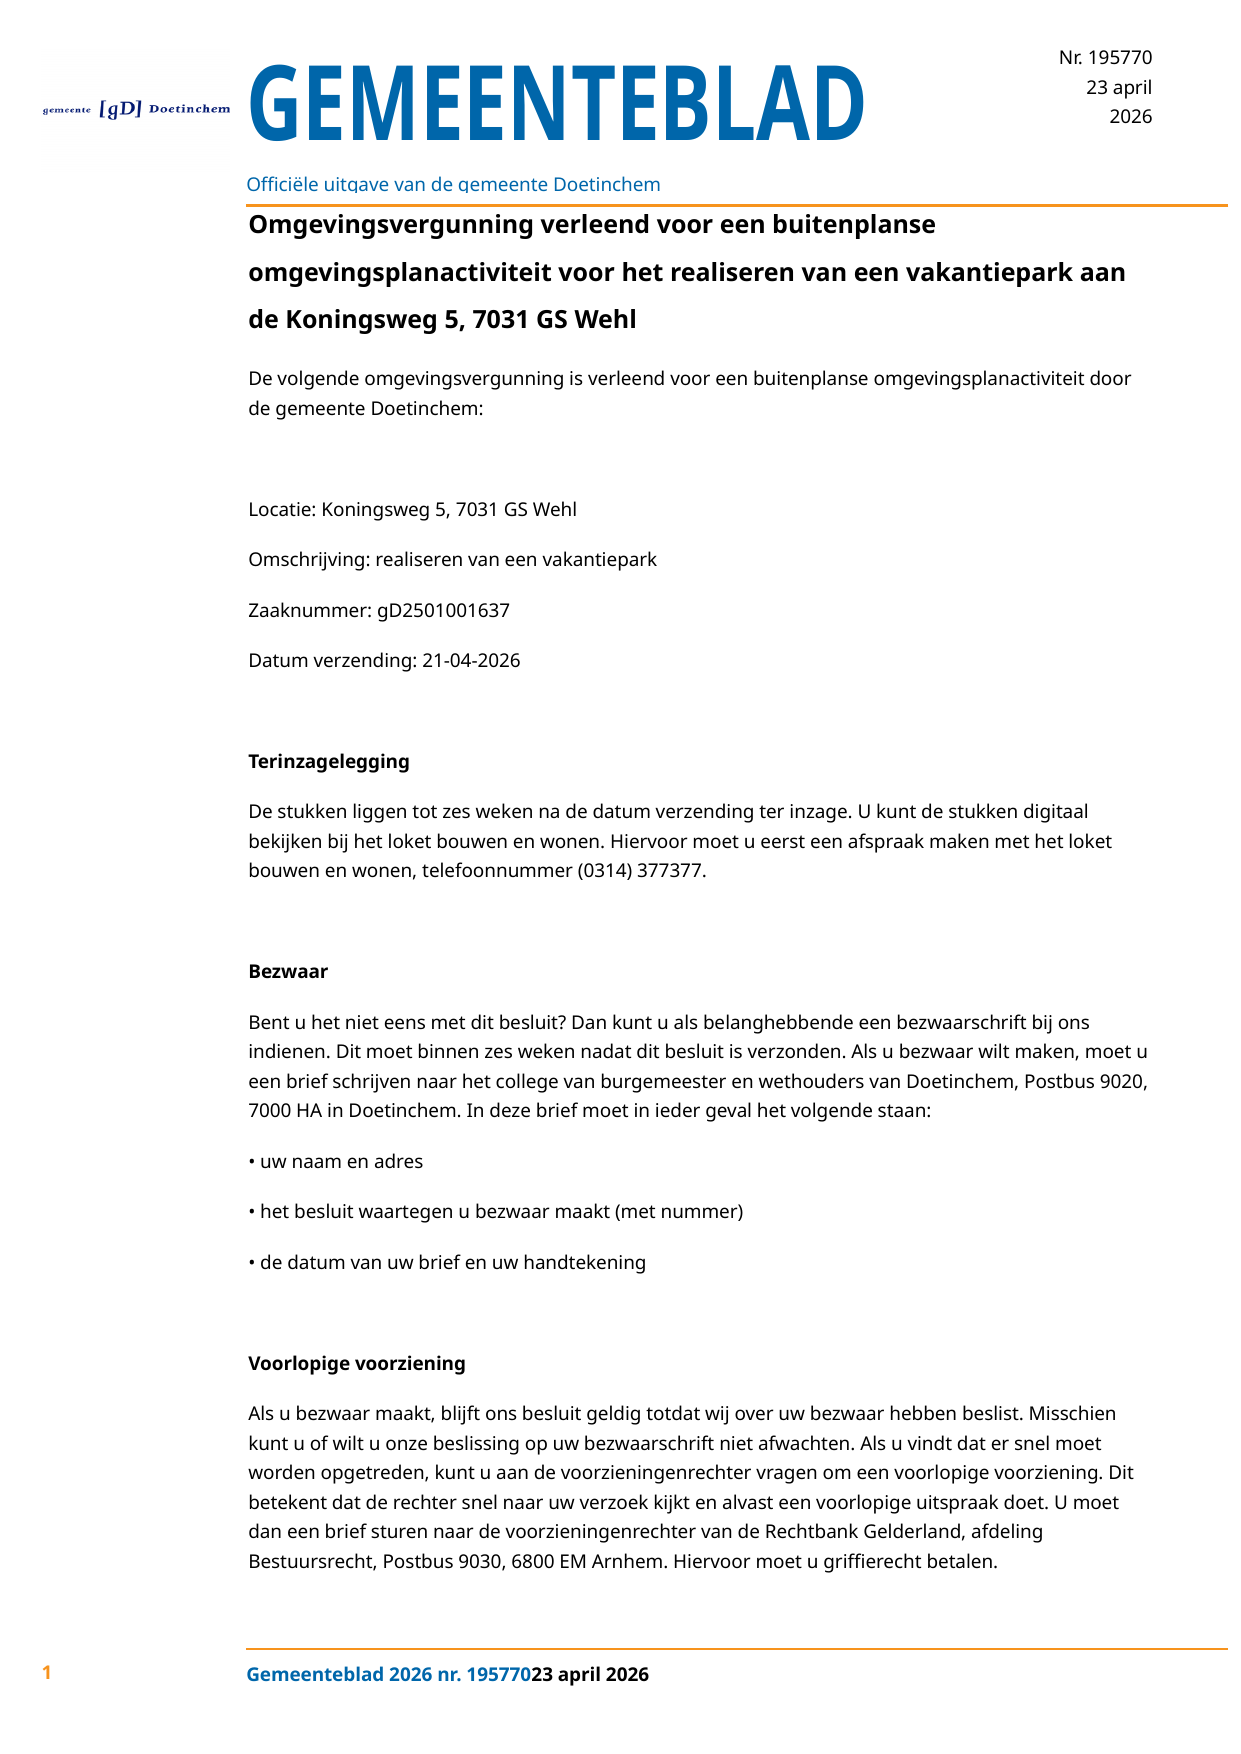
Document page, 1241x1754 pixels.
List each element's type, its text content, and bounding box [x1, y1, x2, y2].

text Bent u het niet eens met dit besluit? Dan kunt u als belanghebbende een bezwaarschrift bij ons indienen. Dit moet binnen zes weken nadat dit besluit is verzonden. Als u bezwaar wilt maken, moet u een brief schrijven naar het college van burgemeester en wethouders van Doetinchem, Postbus 9020, 7000 HA in Doetinchem. In deze brief moet in ieder geval het volgende staan: [248, 1009, 1152, 1123]
text • de datum van uw brief en uw handtekening [248, 1249, 1152, 1274]
text Omgevingsvergunning verleend voor een buitenplanse omgevingsplanactiviteit voor het realiseren van een vakantiepark aan de Koningsweg 5, 7031 GS Wehl [248, 207, 1152, 336]
text Terinzagelegging [248, 748, 1152, 774]
text • het besluit waartegen u bezwaar maakt (met nummer) [248, 1198, 1152, 1224]
text Bezwaar [248, 958, 1152, 984]
picture [41, 47, 231, 172]
text De volgende omgevingsvergunning is verleend voor een buitenplanse omgevingsplanactiviteit door de gemeente Doetinchem: [248, 366, 1152, 421]
text Zaaknummer: gD2501001637 [248, 597, 1152, 622]
text Omschrijving: realiseren van een vakantiepark [248, 546, 1152, 572]
text De stukken liggen tot zes weken na de datum verzending ter inzage. U kunt de stukken digitaal bekijken bij het loket bouwen en wonen. Hiervoor moet u eerst een afspraak maken met het loket bouwen en wonen, telefoonnummer (0314) 377377. [248, 798, 1152, 883]
text • uw naam en adres [248, 1148, 1152, 1174]
text Locatie: Koningsweg 5, 7031 GS Wehl [248, 496, 1152, 522]
text Voorlopige voorziening [248, 1350, 1152, 1375]
text Als u bezwaar maakt, blijft ons besluit geldig totdat wij over uw bezwaar hebben beslist. Misschien kunt u of wilt u onze beslissing op uw bezwaarschrift niet afwachten. Als u vindt dat er snel moet worden opgetreden, kunt u aan de voorzieningenrechter vragen om een voorlopige voorziening. Dit betekent dat de rechter snel naar uw verzoek kijkt en alvast een voorlopige uitspraak doet. U moet dan een brief sturen naar de voorzieningenrechter van de Rechtbank Gelderland, afdeling Bestuursrecht, Postbus 9030, 6800 EM Arnhem. Hiervoor moet u griffierecht betalen. [248, 1400, 1152, 1574]
text Datum verzending: 21-04-2026 [248, 647, 1152, 673]
